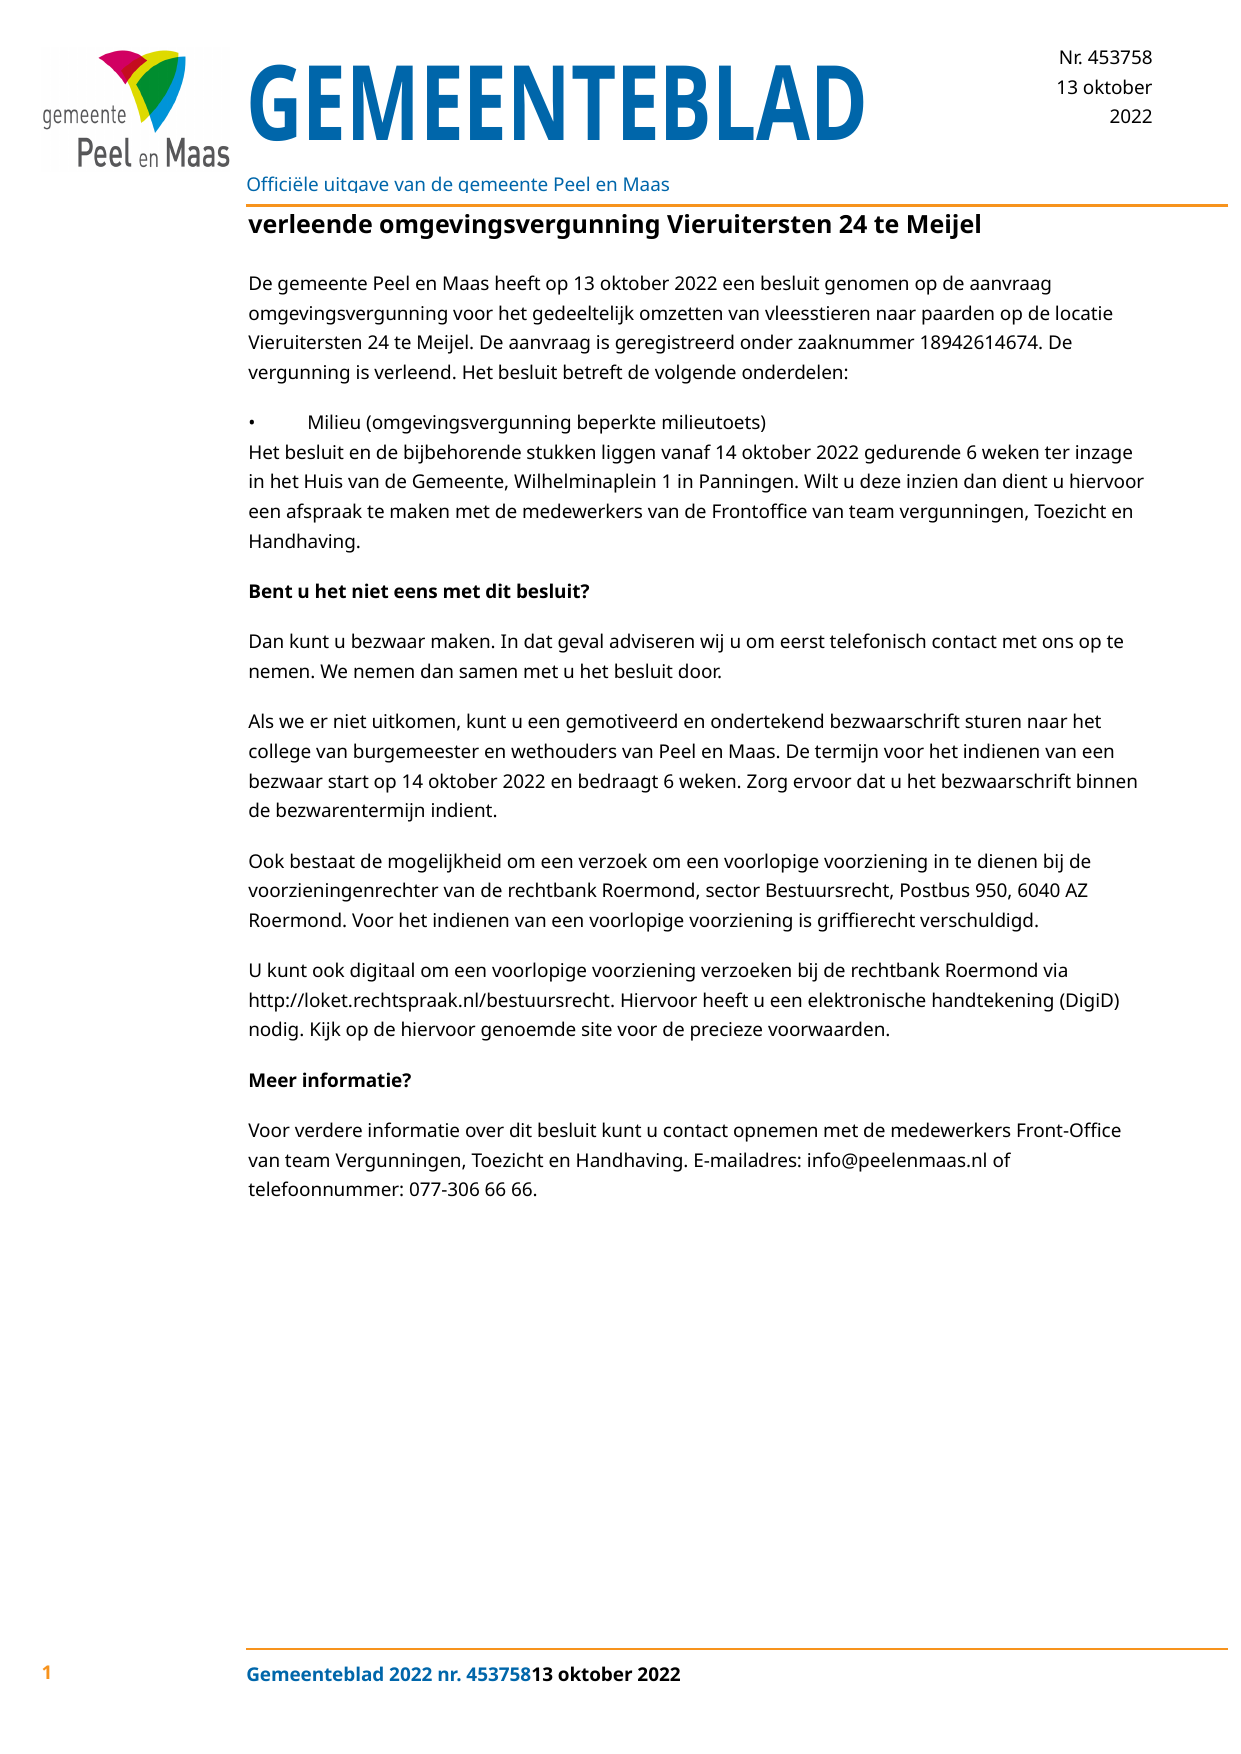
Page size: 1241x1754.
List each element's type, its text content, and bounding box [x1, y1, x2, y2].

text Meer informatie? [248, 1067, 1152, 1093]
text U kunt ook digitaal om een voorlopige voorziening verzoeken bij de rechtbank Roermond via http://loket.rechtspraak.nl/bestuursrecht. Hiervoor heeft u een elektronische handtekening (DigiD) nodig. Kijk op de hiervoor genoemde site voor de precieze voorwaarden. [248, 957, 1152, 1042]
text Het besluit en de bijbehorende stukken liggen vanaf 14 oktober 2022 gedurende 6 weken ter inzage in het Huis van de Gemeente, Wilhelminaplein 1 in Panningen. Wilt u deze inzien dan dient u hiervoor een afspraak te maken met de medewerkers van de Frontoffice van team vergunningen, Toezicht en Handhaving. [248, 439, 1152, 553]
text verleende omgevingsvergunning Vieruitersten 24 te Meijel [248, 207, 1152, 241]
text Bent u het niet eens met dit besluit? [248, 578, 1152, 604]
text De gemeente Peel en Maas heeft op 13 oktober 2022 een besluit genomen op de aanvraag omgevingsvergunning voor het gedeeltelijk omzetten van vleesstieren naar paarden op de locatie Vieruitersten 24 te Meijel. De aanvraag is geregistreerd onder zaaknummer 18942614674. De vergunning is verleend. Het besluit betreft de volgende onderdelen: [248, 270, 1152, 385]
text Voor verdere informatie over dit besluit kunt u contact opnemen met de medewerkers Front-Office van team Vergunningen, Toezicht en Handhaving. E-mailadres: info@peelenmaas.nl of telefoonnummer: 077-306 66 66. [248, 1117, 1152, 1202]
text Ook bestaat de mogelijkheid om een verzoek om een voorlopige voorziening in te dienen bij de voorzieningenrechter van de rechtbank Roermond, sector Bestuursrecht, Postbus 950, 6040 AZ Roermond. Voor het indienen van een voorlopige voorziening is griffierecht verschuldigd. [248, 848, 1152, 933]
text Dan kunt u bezwaar maken. In dat geval adviseren wij u om eerst telefonisch contact met ons op te nemen. We nemen dan samen met u het besluit door. [248, 629, 1152, 684]
text Als we er niet uitkomen, kunt u een gemotiveerd en ondertekend bezwaarschrift sturen naar het college van burgemeester en wethouders van Peel en Maas. De termijn voor het indienen van een bezwaar start op 14 oktober 2022 en bedraagt 6 weken. Zorg ervoor dat u het bezwaarschrift binnen de bezwarentermijn indient. [248, 709, 1152, 823]
list Milieu (omgevingsvergunning beperkte milieutoets) [248, 409, 1152, 435]
picture [41, 47, 231, 172]
